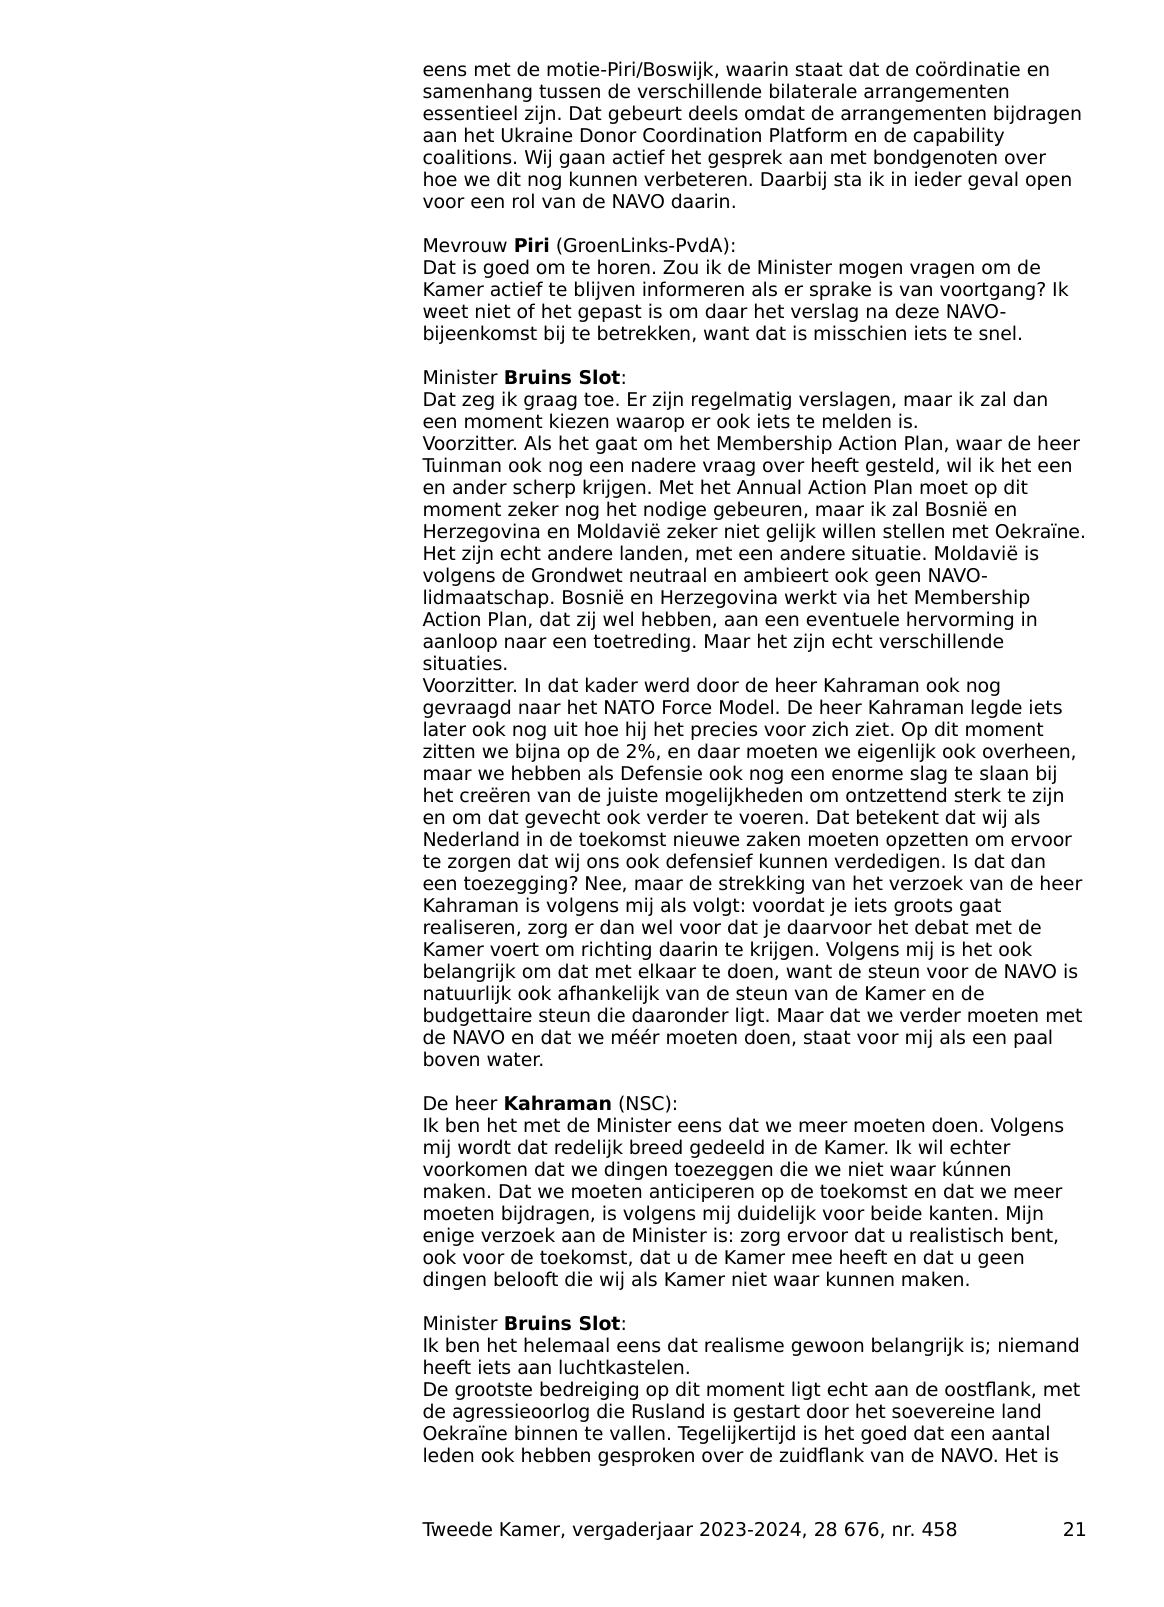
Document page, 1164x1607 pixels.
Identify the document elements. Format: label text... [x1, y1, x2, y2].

text Voorzitter. In dat kader werd door de heer Kahraman ook nog gevraagd naar het NATO Force Model. De heer Kahraman legde iets later ook nog uit hoe hij het precies voor zich ziet. Op dit moment zitten we bijna op de 2%, en daar moeten we eigenlijk ook overheen, maar we hebben als Defensie ook nog een enorme slag te slaan bij het creëren van de juiste mogelijkheden om ontzettend sterk te zijn en om dat gevecht ook verder te voeren. Dat betekent dat wij als Nederland in de toekomst nieuwe zaken moeten opzetten om ervoor te zorgen dat wij ons ook defensief kunnen verdedigen. Is dat dan een toezegging? Nee, maar de strekking van het verzoek van de heer Kahraman is volgens mij als volgt: voordat je iets groots gaat realiseren, zorg er dan wel voor dat je daarvoor het debat met de Kamer voert om richting daarin te krijgen. Volgens mij is het ook belangrijk om dat met elkaar te doen, want de steun voor de NAVO is natuurlijk ook afhankelijk van de steun van de Kamer en de budgettaire steun die daaronder ligt. Maar dat we verder moeten met de NAVO en dat we méér moeten doen, staat voor mij als een paal boven water. [422, 675, 1087, 1071]
text Ik ben het met de Minister eens dat we meer moeten doen. Volgens mij wordt dat redelijk breed gedeeld in de Kamer. Ik wil echter voorkomen dat we dingen toezeggen die we niet waar kúnnen maken. Dat we moeten anticiperen op de toekomst en dat we meer moeten bijdragen, is volgens mij duidelijk voor beide kanten. Mijn enige verzoek aan de Minister is: zorg ervoor dat u realistisch bent, ook voor de toekomst, dat u de Kamer mee heeft en dat u geen dingen belooft die wij als Kamer niet waar kunnen maken. [422, 1115, 1087, 1291]
text Dat is goed om te horen. Zou ik de Minister mogen vragen om de Kamer actief te blijven informeren als er sprake is van voortgang? Ik weet niet of het gepast is om daar het verslag na deze NAVO-bijeenkomst bij te betrekken, want dat is misschien iets te snel. [422, 257, 1087, 345]
text De heer Kahraman (NSC): [422, 1093, 1087, 1115]
text De grootste bedreiging op dit moment ligt echt aan de oostflank, met de agressieoorlog die Rusland is gestart door het soevereine land Oekraïne binnen te vallen. Tegelijkertijd is het goed dat een aantal leden ook hebben gesproken over de zuidflank van de NAVO. Het is [422, 1379, 1087, 1467]
text eens met de motie-Piri/Boswijk, waarin staat dat de coördinatie en samenhang tussen de verschillende bilaterale arrangementen essentieel zijn. Dat gebeurt deels omdat de arrangementen bijdragen aan het Ukraine Donor Coordination Platform en de capability coalitions. Wij gaan actief het gesprek aan met bondgenoten over hoe we dit nog kunnen verbeteren. Daarbij sta ik in ieder geval open voor een rol van de NAVO daarin. [422, 59, 1087, 213]
text Minister Bruins Slot: [422, 1313, 1087, 1335]
text Minister Bruins Slot: [422, 367, 1087, 389]
text Mevrouw Piri (GroenLinks-PvdA): [422, 235, 1087, 257]
text Voorzitter. Als het gaat om het Membership Action Plan, waar de heer Tuinman ook nog een nadere vraag over heeft gesteld, wil ik het een en ander scherp krijgen. Met het Annual Action Plan moet op dit moment zeker nog het nodige gebeuren, maar ik zal Bosnië en Herzegovina en Moldavië zeker niet gelijk willen stellen met Oekraïne. Het zijn echt andere landen, met een andere situatie. Moldavië is volgens de Grondwet neutraal en ambieert ook geen NAVO-lidmaatschap. Bosnië en Herzegovina werkt via het Membership Action Plan, dat zij wel hebben, aan een eventuele hervorming in aanloop naar een toetreding. Maar het zijn echt verschillende situaties. [422, 433, 1087, 675]
text Dat zeg ik graag toe. Er zijn regelmatig verslagen, maar ik zal dan een moment kiezen waarop er ook iets te melden is. [422, 389, 1087, 433]
text Ik ben het helemaal eens dat realisme gewoon belangrijk is; niemand heeft iets aan luchtkastelen. [422, 1335, 1087, 1379]
